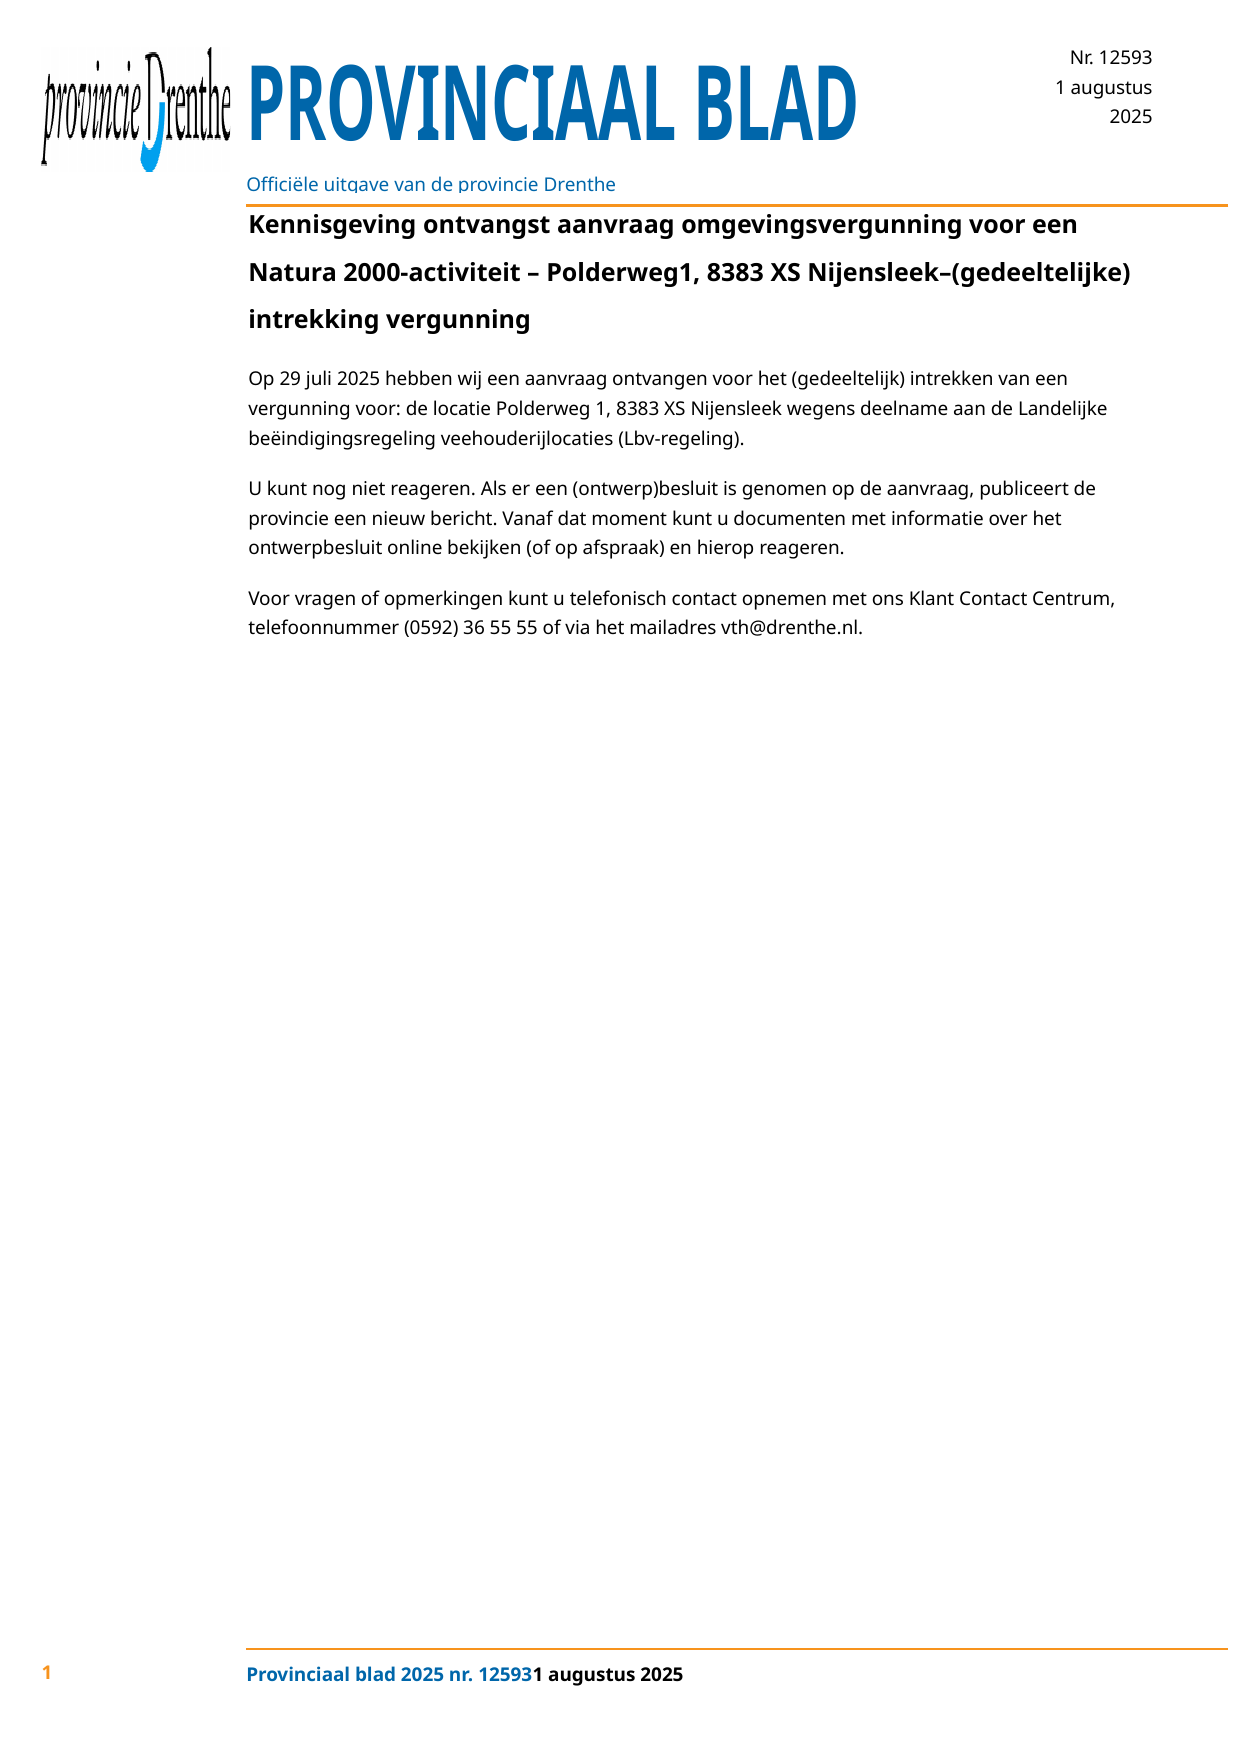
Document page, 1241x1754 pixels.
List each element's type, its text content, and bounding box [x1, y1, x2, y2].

text Kennisgeving ontvangst aanvraag omgevingsvergunning voor een Natura 2000-activiteit – Polderweg1, 8383 XS Nijensleek–(gedeeltelijke) intrekking vergunning [248, 207, 1152, 336]
picture [41, 47, 231, 172]
text Voor vragen of opmerkingen kunt u telefonisch contact opnemen met ons Klant Contact Centrum, telefoonnummer (0592) 36 55 55 of via het mailadres vth@drenthe.nl. [248, 585, 1152, 640]
text Op 29 juli 2025 hebben wij een aanvraag ontvangen voor het (gedeeltelijk) intrekken van een vergunning voor: de locatie Polderweg 1, 8383 XS Nijensleek wegens deelname aan de Landelijke beëindigingsregeling veehouderijlocaties (Lbv-regeling). [248, 366, 1152, 450]
text U kunt nog niet reageren. Als er een (ontwerp)besluit is genomen op de aanvraag, publiceert de provincie een nieuw bericht. Vanaf dat moment kunt u documenten met informatie over het ontwerpbesluit online bekijken (of op afspraak) en hierop reageren. [248, 475, 1152, 560]
